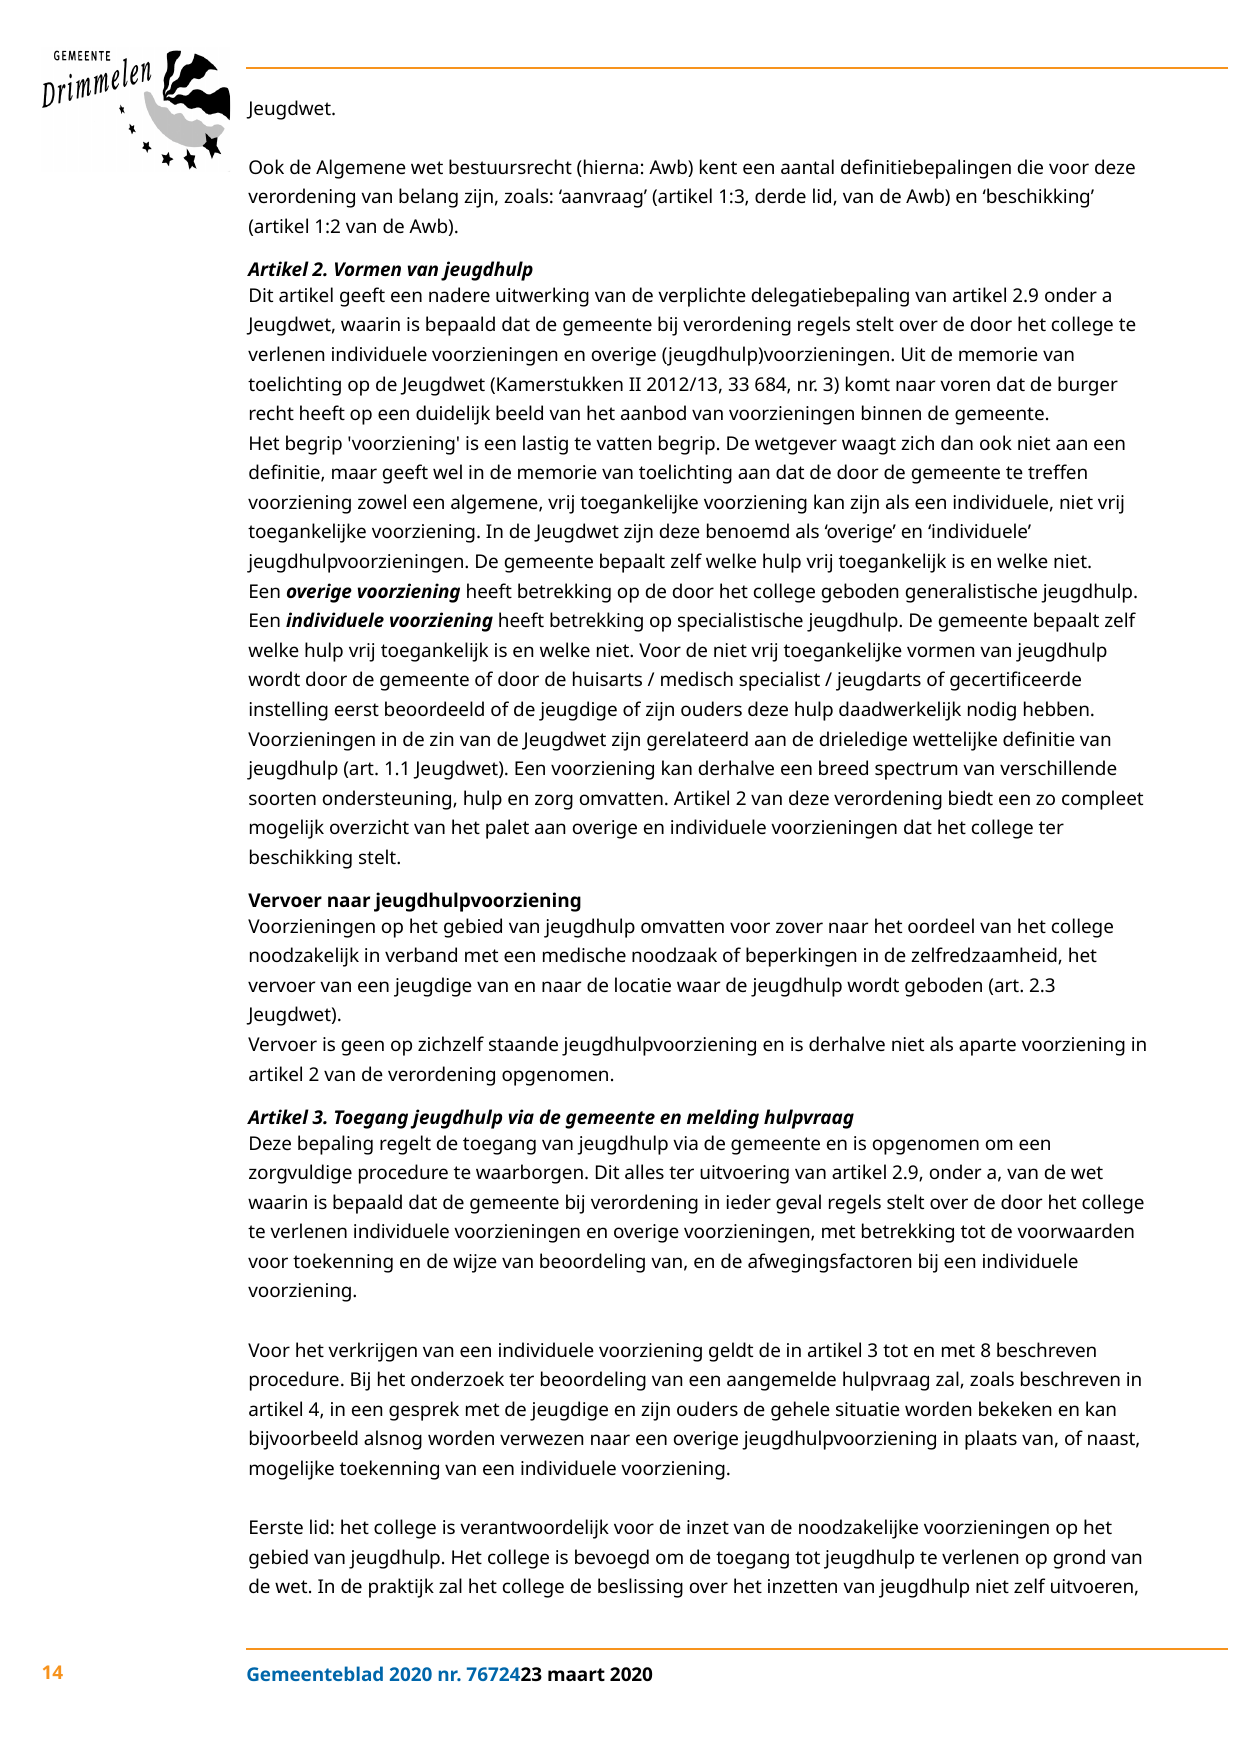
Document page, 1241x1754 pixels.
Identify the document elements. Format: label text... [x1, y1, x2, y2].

text Deze bepaling regelt de toegang van jeugdhulp via de gemeente en is opgenomen om een zorgvuldige procedure te waarborgen. Dit alles ter uitvoering van artikel 2.9, onder a, van de wet waarin is bepaald dat de gemeente bij verordening in ieder geval regels stelt over de door het college te verlenen individuele voorzieningen en overige voorzieningen, met betrekking tot de voorwaarden voor toekenning en de wijze van beoordeling van, en de afwegingsfactoren bij een individuele voorziening. [248, 1130, 1152, 1303]
text Ook de Algemene wet bestuursrecht (hierna: Awb) kent een aantal definitiebepalingen die voor deze verordening van belang zijn, zoals: ‘aanvraag’ (artikel 1:3, derde lid, van de Awb) en ‘beschikking’ (artikel 1:2 van de Awb). [248, 154, 1152, 239]
text Voor het verkrijgen van een individuele voorziening geldt de in artikel 3 tot en met 8 beschreven procedure. Bij het onderzoek ter beoordeling van een aangemelde hulpvraag zal, zoals beschreven in artikel 4, in een gesprek met de jeugdige en zijn ouders de gehele situatie worden bekeken en kan bijvoorbeeld alsnog worden verwezen naar een overige jeugdhulpvoorziening in plaats van, of naast, mogelijke toekenning van een individuele voorziening. [248, 1337, 1152, 1481]
text Artikel 3. Toegang jeugdhulp via de gemeente en melding hulpvraag [248, 1104, 1152, 1130]
text Eerste lid: het college is verantwoordelijk voor de inzet van de noodzakelijke voorzieningen op het gebied van jeugdhulp. Het college is bevoegd om de toegang tot jeugdhulp te verlenen op grond van de wet. In de praktijk zal het college de beslissing over het inzetten van jeugdhulp niet zelf uitvoeren, [248, 1514, 1152, 1599]
text Voorzieningen op het gebied van jeugdhulp omvatten voor zover naar het oordeel van het college noodzakelijk in verband met een medische noodzaak of beperkingen in de zelfredzaamheid, het vervoer van een jeugdige van en naar de locatie waar de jeugdhulp wordt geboden (art. 2.3 Jeugdwet). [248, 913, 1152, 1027]
text Vervoer is geen op zichzelf staande jeugdhulpvoorziening en is derhalve niet als aparte voorziening in artikel 2 van de verordening opgenomen. [248, 1031, 1152, 1087]
text Jeugdwet. [248, 95, 1152, 121]
text Vervoer naar jeugdhulpvoorziening [248, 887, 1152, 913]
text Een individuele voorziening heeft betrekking op specialistische jeugdhulp. De gemeente bepaalt zelf welke hulp vrij toegankelijk is en welke niet. Voor de niet vrij toegankelijke vormen van jeugdhulp wordt door de gemeente of door de huisarts / medisch specialist / jeugdarts of gecertificeerde instelling eerst beoordeeld of de jeugdige of zijn ouders deze hulp daadwerkelijk nodig hebben. [248, 607, 1152, 722]
picture [41, 47, 231, 172]
text Dit artikel geeft een nadere uitwerking van de verplichte delegatiebepaling van artikel 2.9 onder a Jeugdwet, waarin is bepaald dat de gemeente bij verordening regels stelt over de door het college te verlenen individuele voorzieningen en overige (jeugdhulp)voorzieningen. Uit de memorie van toelichting op de Jeugdwet (Kamerstukken II 2012/13, 33 684, nr. 3) komt naar voren dat de burger recht heeft op een duidelijk beeld van het aanbod van voorzieningen binnen de gemeente. [248, 282, 1152, 426]
text Voorzieningen in de zin van de Jeugdwet zijn gerelateerd aan de drieledige wettelijke definitie van jeugdhulp (art. 1.1 Jeugdwet). Een voorziening kan derhalve een breed spectrum van verschillende soorten ondersteuning, hulp en zorg omvatten. Artikel 2 van deze verordening biedt een zo compleet mogelijk overzicht van het palet aan overige en individuele voorzieningen dat het college ter beschikking stelt. [248, 726, 1152, 870]
text Het begrip 'voorziening' is een lastig te vatten begrip. De wetgever waagt zich dan ook niet aan een definitie, maar geeft wel in de memorie van toelichting aan dat de door de gemeente te treffen voorziening zowel een algemene, vrij toegankelijke voorziening kan zijn als een individuele, niet vrij toegankelijke voorziening. In de Jeugdwet zijn deze benoemd als ‘overige’ en ‘individuele’ jeugdhulpvoorzieningen. De gemeente bepaalt zelf welke hulp vrij toegankelijk is en welke niet. [248, 430, 1152, 574]
text Een overige voorziening heeft betrekking op de door het college geboden generalistische jeugdhulp. [248, 578, 1152, 603]
text Artikel 2. Vormen van jeugdhulp [248, 256, 1152, 282]
